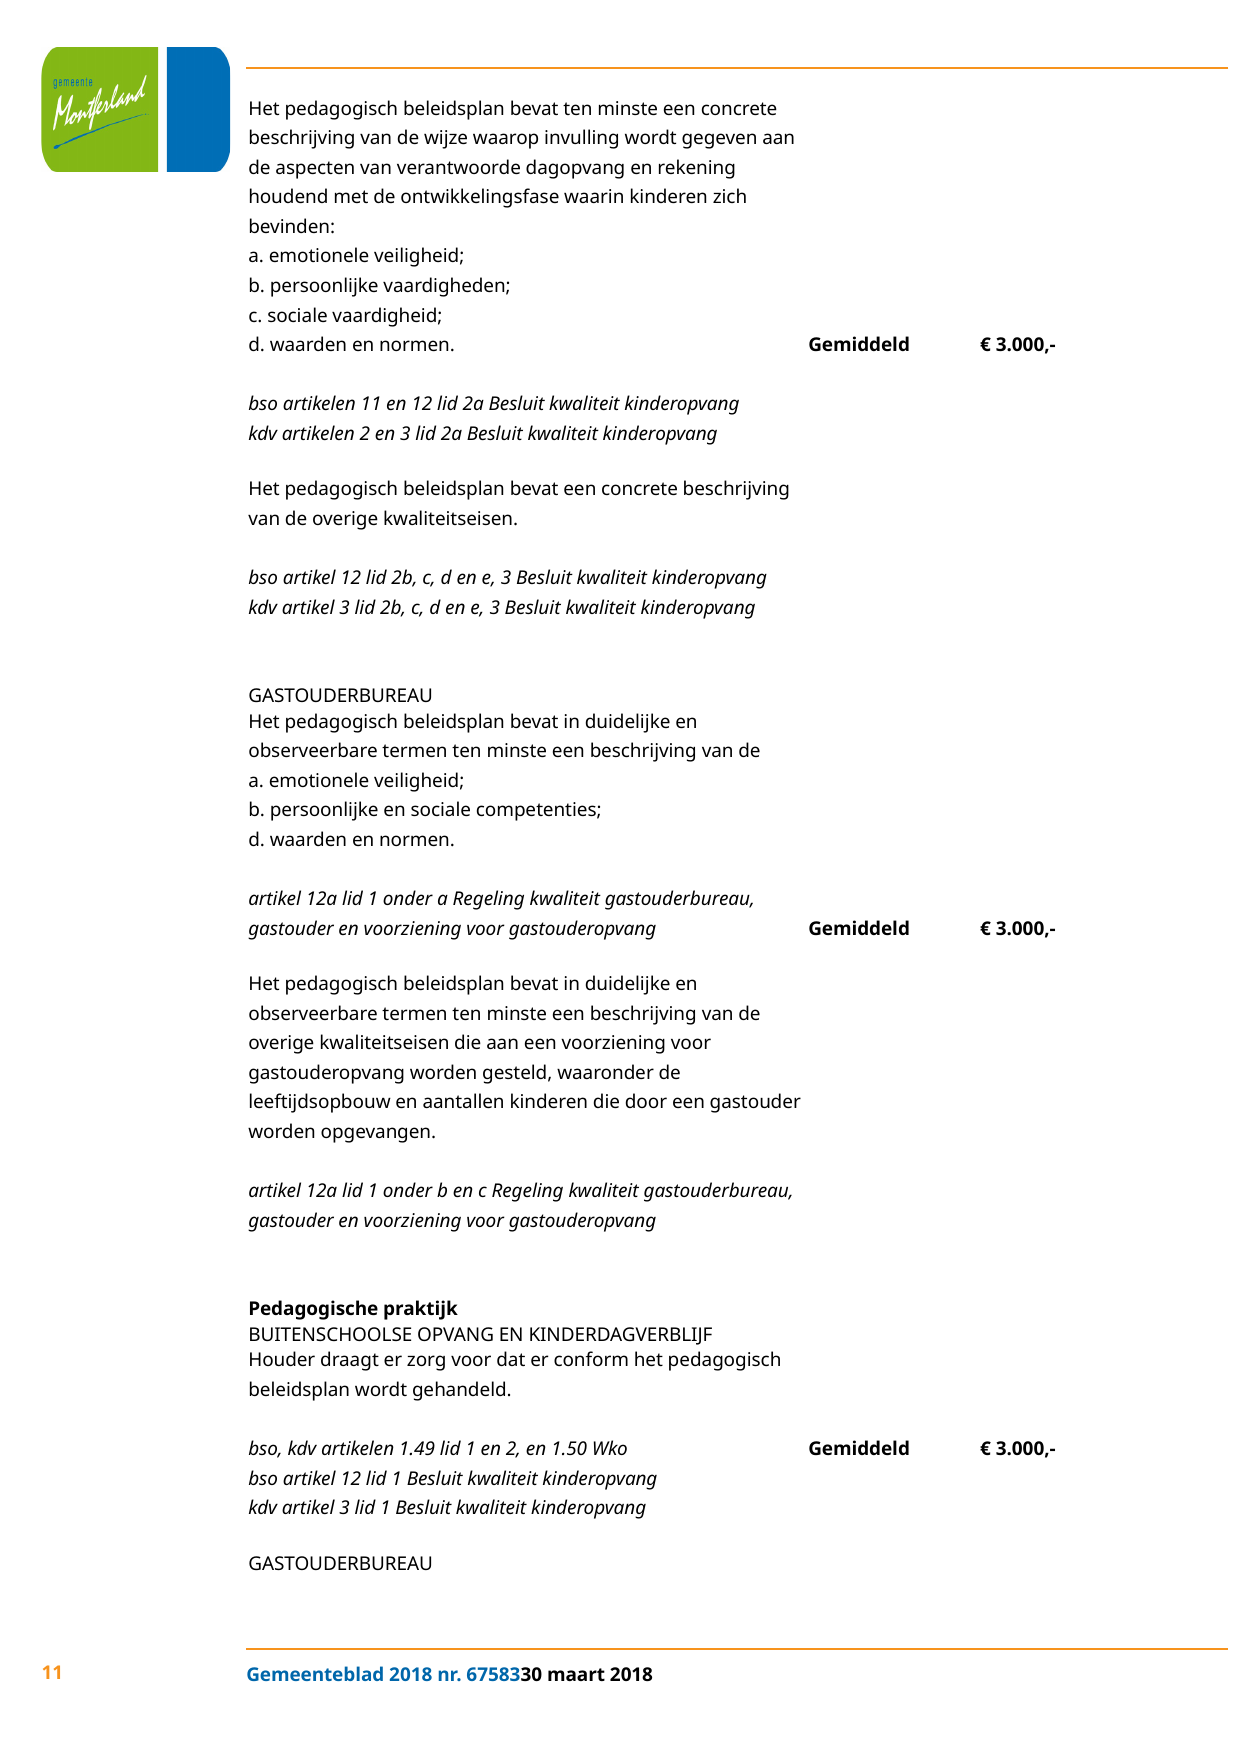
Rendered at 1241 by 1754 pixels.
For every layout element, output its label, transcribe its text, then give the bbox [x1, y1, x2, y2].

table_header Pedagogische praktijk [248, 1295, 1152, 1321]
table_cell Het pedagogisch beleidsplan bevat ten minste een concrete beschrijving van de wijze waarop invulling wordt gegeven aan de aspecten van verantwoorde dagopvang en rekening houdend met de ontwikkelingsfase waarin kinderen zich bevinden: a. emotionele veiligheid; b. persoonlijke vaardigheden; c. sociale vaardigheid; d. waarden en normen. bso artikelen 11 en 12 lid 2a Besluit kwaliteit kinderopvang kdv artikelen 2 en 3 lid 2a Besluit kwaliteit kinderopvang [248, 95, 808, 476]
table_cell GASTOUDERBUREAU [248, 1550, 1152, 1576]
table_cell Houder draagt er zorg voor dat er conform het pedagogisch beleidsplan wordt gehandeld. bso, kdv artikelen 1.49 lid 1 en 2, en 1.50 Wko bso artikel 12 lid 1 Besluit kwaliteit kinderopvang kdv artikel 3 lid 1 Besluit kwaliteit kinderopvang [248, 1347, 808, 1550]
table_cell Gemiddeld [808, 1347, 980, 1550]
table_cell Het pedagogisch beleidsplan bevat in duidelijke en observeerbare termen ten minste een beschrijving van de overige kwaliteitseisen die aan een voorziening voor gastouderopvang worden gesteld, waaronder de leeftijdsopbouw en aantallen kinderen die door een gastouder worden opgevangen. artikel 12a lid 1 onder b en c Regeling kwaliteit gastouderbureau, gastouder en voorziening voor gastouderopvang [248, 970, 808, 1262]
table_cell BUITENSCHOOLSE OPVANG EN KINDERDAGVERBLIJF [248, 1321, 1152, 1347]
table_cell Gemiddeld [808, 95, 980, 649]
picture [41, 47, 231, 172]
table_cell Gemiddeld [808, 708, 980, 1262]
table_cell € 3.000,- [980, 1347, 1152, 1550]
table_cell Het pedagogisch beleidsplan bevat in duidelijke en observeerbare termen ten minste een beschrijving van de a. emotionele veiligheid; b. persoonlijke en sociale competenties; d. waarden en normen. artikel 12a lid 1 onder a Regeling kwaliteit gastouderbureau, gastouder en voorziening voor gastouderopvang [248, 708, 808, 970]
table_cell Het pedagogisch beleidsplan bevat een concrete beschrijving van de overige kwaliteitseisen. bso artikel 12 lid 2b, c, d en e, 3 Besluit kwaliteit kinderopvang kdv artikel 3 lid 2b, c, d en e, 3 Besluit kwaliteit kinderopvang [248, 476, 808, 649]
table_cell € 3.000,- [980, 708, 1152, 1262]
table_header GASTOUDERBUREAU [248, 682, 1152, 708]
table_cell € 3.000,- [980, 95, 1152, 649]
